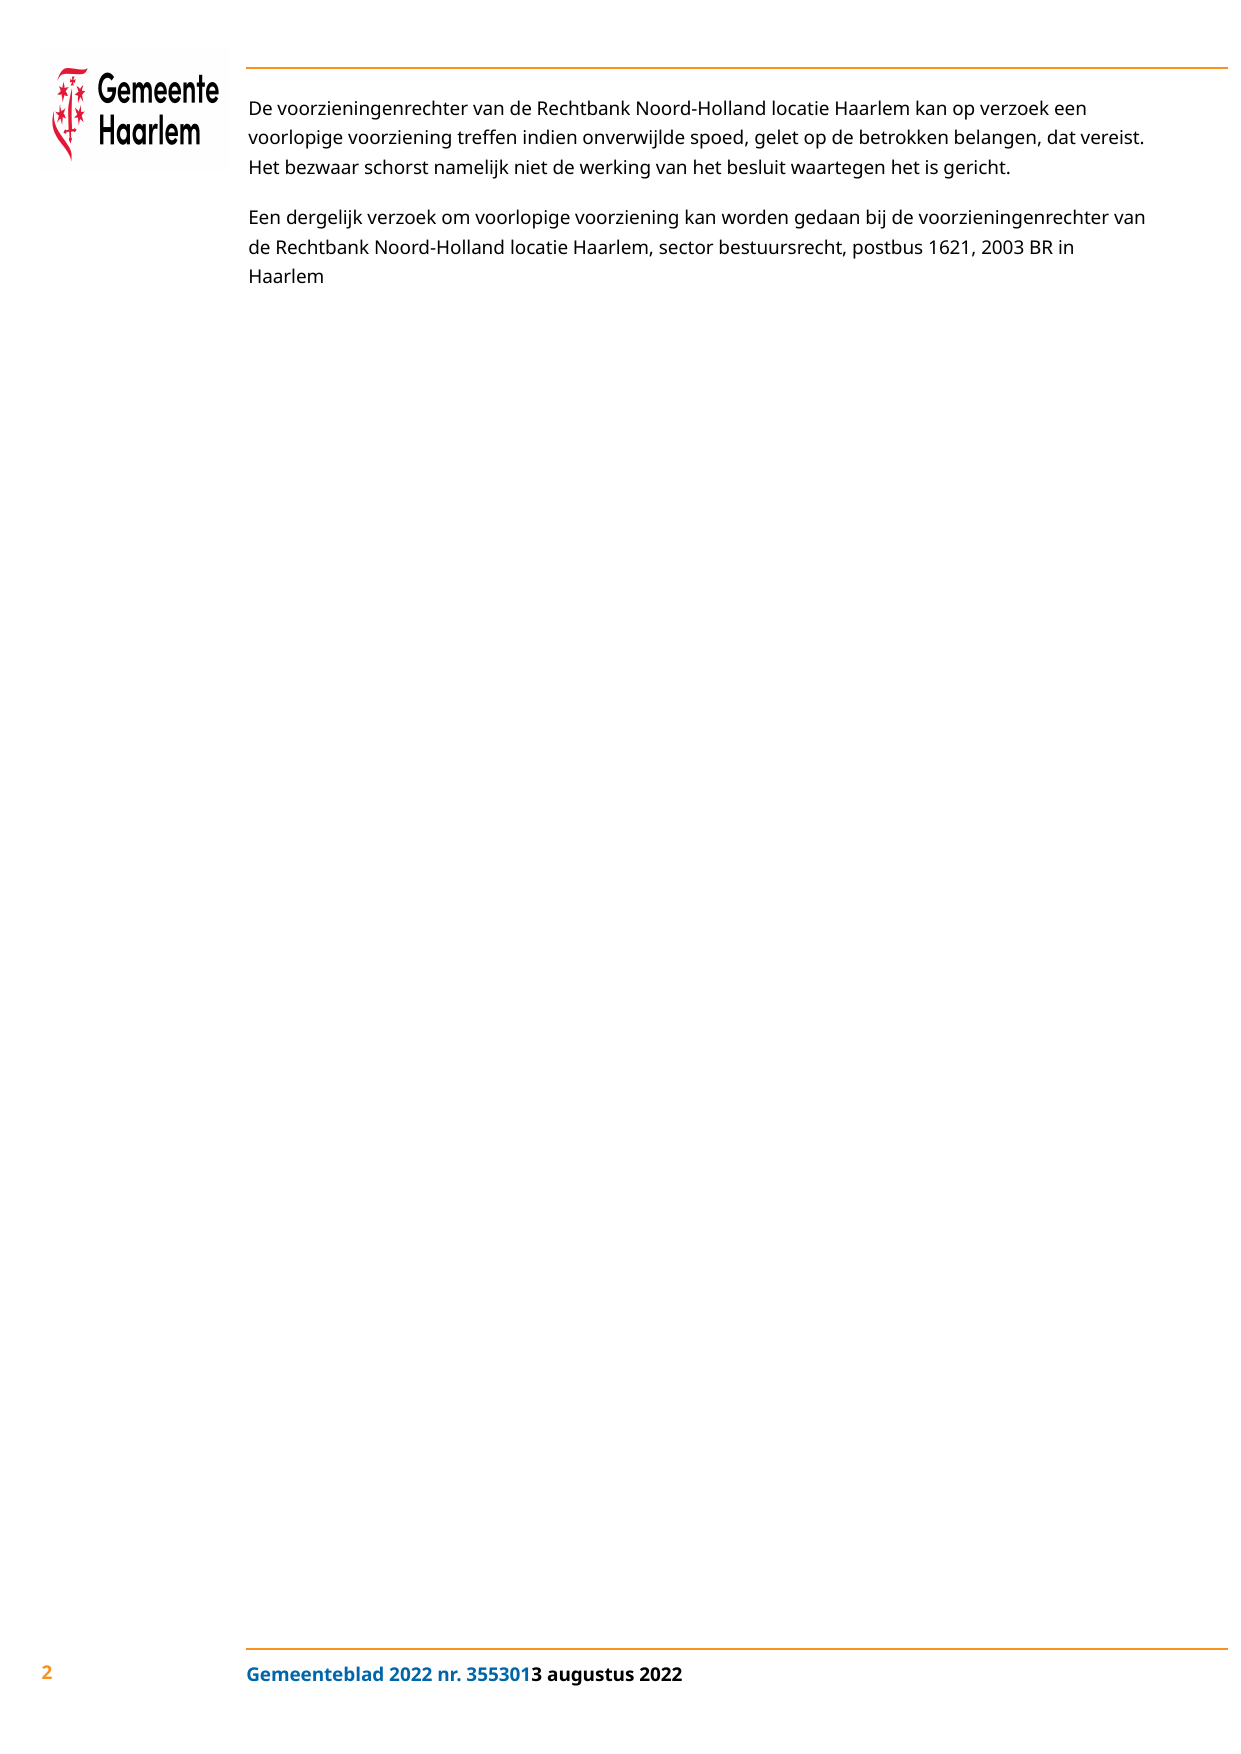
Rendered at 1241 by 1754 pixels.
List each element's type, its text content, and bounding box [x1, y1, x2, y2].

text De voorzieningenrechter van de Rechtbank Noord-Holland locatie Haarlem kan op verzoek een voorlopige voorziening treffen indien onverwijlde spoed, gelet op de betrokken belangen, dat vereist. Het bezwaar schorst namelijk niet de werking van het besluit waartegen het is gericht. [248, 95, 1152, 180]
picture [41, 47, 231, 172]
text Een dergelijk verzoek om voorlopige voorziening kan worden gedaan bij de voorzieningenrechter van de Rechtbank Noord-Holland locatie Haarlem, sector bestuursrecht, postbus 1621, 2003 BR in Haarlem [248, 204, 1152, 289]
